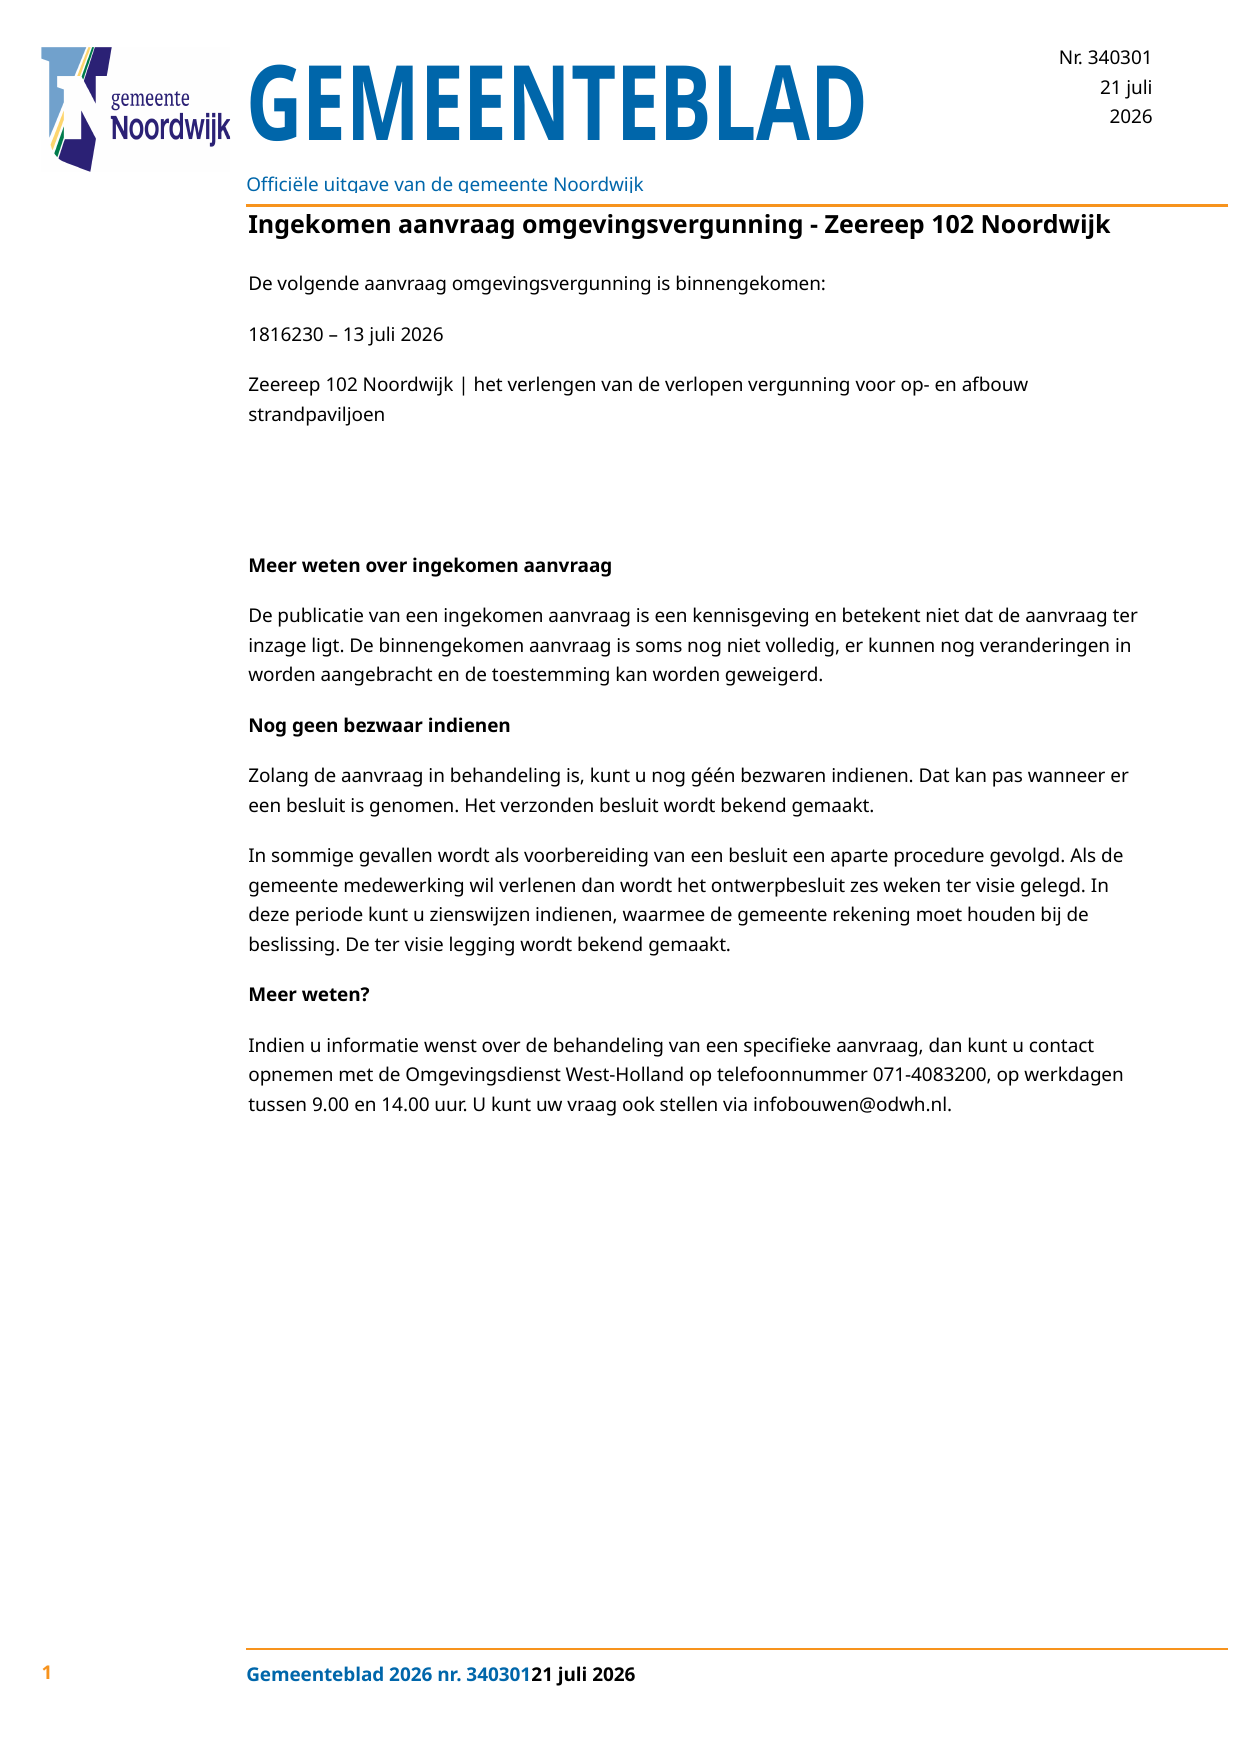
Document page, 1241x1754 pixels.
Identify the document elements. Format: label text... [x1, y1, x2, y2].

text Zolang de aanvraag in behandeling is, kunt u nog géén bezwaren indienen. Dat kan pas wanneer er een besluit is genomen. Het verzonden besluit wordt bekend gemaakt. [248, 762, 1152, 818]
text De volgende aanvraag omgevingsvergunning is binnengekomen: [248, 270, 1152, 296]
text Indien u informatie wenst over de behandeling van een specifieke aanvraag, dan kunt u contact opnemen met de Omgevingsdienst West-Holland op telefoonnummer 071-4083200, op werkdagen tussen 9.00 en 14.00 uur. U kunt uw vraag ook stellen via infobouwen@odwh.nl. [248, 1032, 1152, 1117]
text Meer weten over ingekomen aanvraag [248, 552, 1152, 578]
text In sommige gevallen wordt als voorbereiding van een besluit een aparte procedure gevolgd. Als de gemeente medewerking wil verlenen dan wordt het ontwerpbesluit zes weken ter visie gelegd. In deze periode kunt u zienswijzen indienen, waarmee de gemeente rekening moet houden bij de beslissing. De ter visie legging wordt bekend gemaakt. [248, 842, 1152, 957]
text Ingekomen aanvraag omgevingsvergunning - Zeereep 102 Noordwijk [248, 207, 1152, 241]
picture [41, 47, 231, 172]
text De publicatie van een ingekomen aanvraag is een kennisgeving en betekent niet dat de aanvraag ter inzage ligt. De binnengekomen aanvraag is soms nog niet volledig, er kunnen nog veranderingen in worden aangebracht en de toestemming kan worden geweigerd. [248, 602, 1152, 687]
text Nog geen bezwaar indienen [248, 712, 1152, 738]
text Meer weten? [248, 982, 1152, 1007]
text 1816230 – 13 juli 2026 [248, 321, 1152, 346]
text Zeereep 102 Noordwijk | het verlengen van de verlopen vergunning voor op- en afbouw strandpaviljoen [248, 371, 1152, 426]
